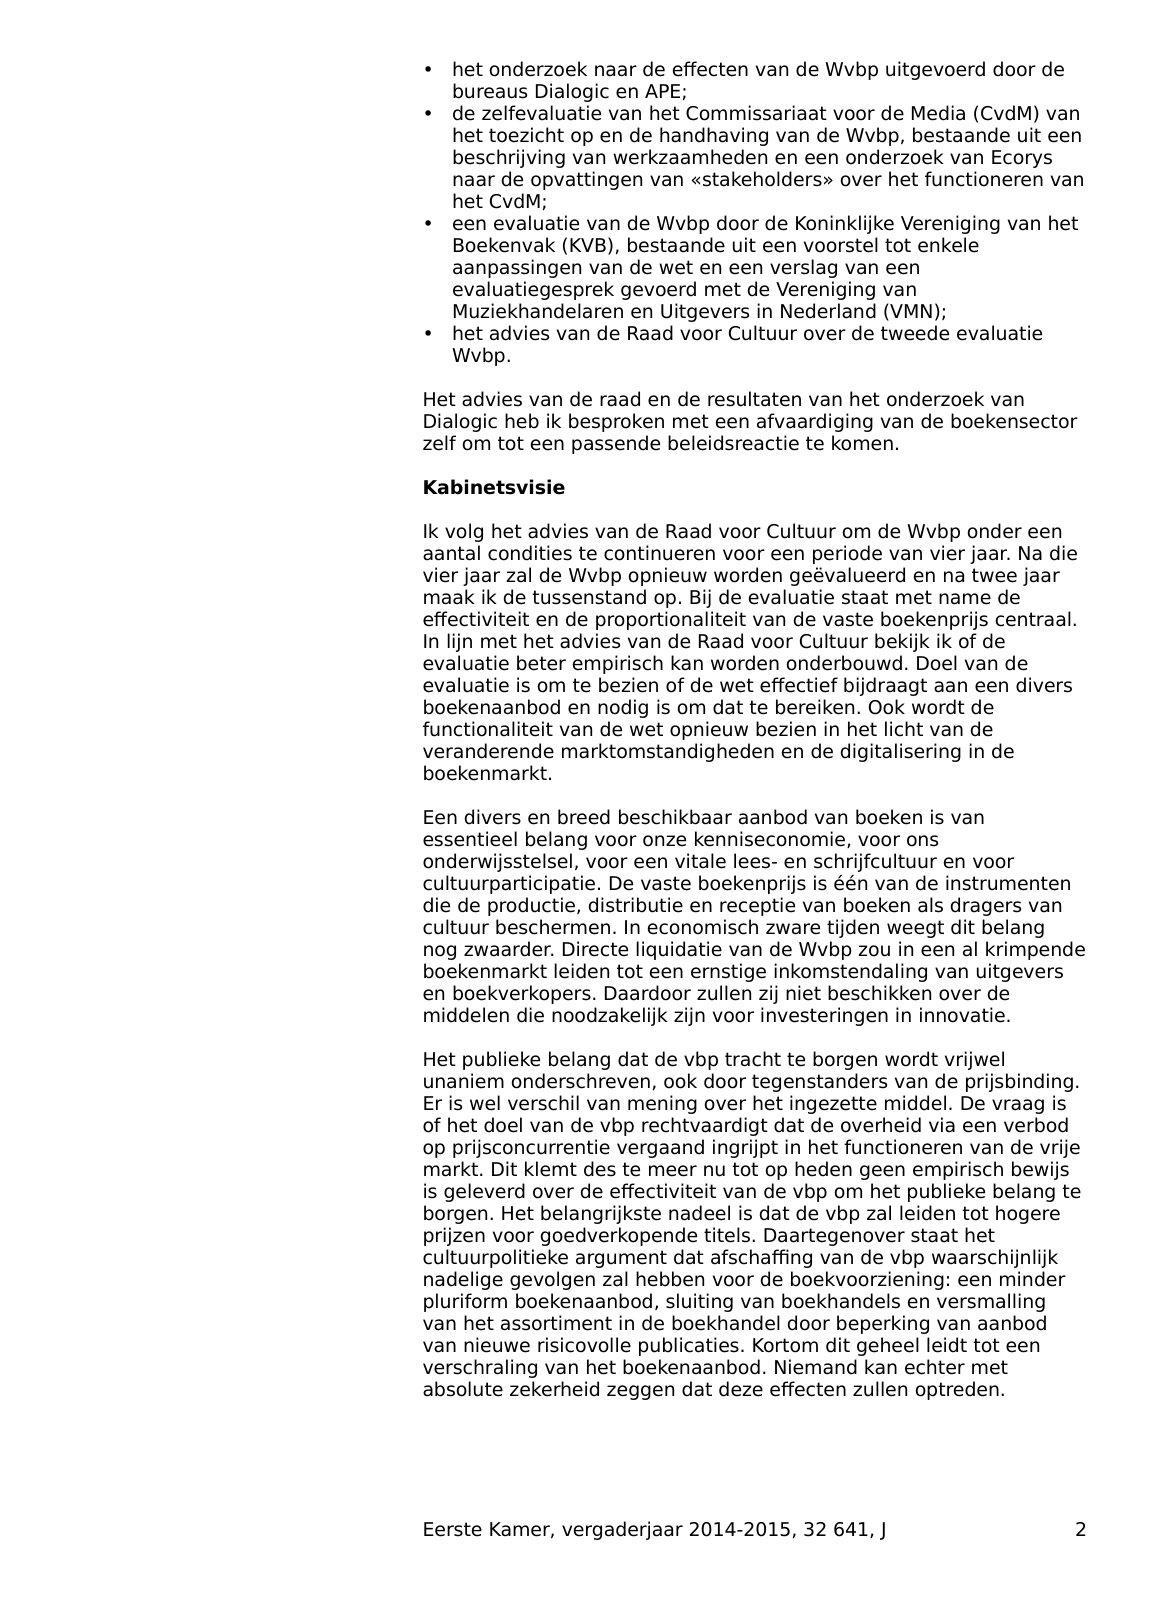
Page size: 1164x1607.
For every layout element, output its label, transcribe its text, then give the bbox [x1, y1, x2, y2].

text Het publieke belang dat de vbp tracht te borgen wordt vrijwel unaniem onderschreven, ook door tegenstanders van de prijsbinding. Er is wel verschil van mening over het ingezette middel. De vraag is of het doel van de vbp rechtvaardigt dat de overheid via een verbod op prijsconcurrentie vergaand ingrijpt in het functioneren van de vrije markt. Dit klemt des te meer nu tot op heden geen empirisch bewijs is geleverd over de effectiviteit van de vbp om het publieke belang te borgen. Het belangrijkste nadeel is dat de vbp zal leiden tot hogere prijzen voor goedverkopende titels. Daartegenover staat het cultuurpolitieke argument dat afschaffing van de vbp waarschijnlijk nadelige gevolgen zal hebben voor de boekvoorziening: een minder pluriform boekenaanbod, sluiting van boekhandels en versmalling van het assortiment in de boekhandel door beperking van aanbod van nieuwe risicovolle publicaties. Kortom dit geheel leidt tot een verschraling van het boekenaanbod. Niemand kan echter met absolute zekerheid zeggen dat deze effecten zullen optreden. [422, 1049, 1087, 1401]
text • de zelfevaluatie van het Commissariaat voor de Media (CvdM) van het toezicht op en de handhaving van de Wvbp, bestaande uit een beschrijving van werkzaamheden en een onderzoek van Ecorys naar de opvattingen van «stakeholders» over het functioneren van het CvdM; [422, 103, 1087, 213]
text • het advies van de Raad voor Cultuur over de tweede evaluatie Wvbp. [422, 323, 1087, 367]
text Het advies van de raad en de resultaten van het onderzoek van Dialogic heb ik besproken met een afvaardiging van de boekensector zelf om tot een passende beleidsreactie te komen. [422, 389, 1087, 455]
text Ik volg het advies van de Raad voor Cultuur om de Wvbp onder een aantal condities te continueren voor een periode van vier jaar. Na die vier jaar zal de Wvbp opnieuw worden geëvalueerd en na twee jaar maak ik de tussenstand op. Bij de evaluatie staat met name de effectiviteit en de proportionaliteit van de vaste boekenprijs centraal. In lijn met het advies van de Raad voor Cultuur bekijk ik of de evaluatie beter empirisch kan worden onderbouwd. Doel van de evaluatie is om te bezien of de wet effectief bijdraagt aan een divers boekenaanbod en nodig is om dat te bereiken. Ook wordt de functionaliteit van de wet opnieuw bezien in het licht van de veranderende marktomstandigheden en de digitalisering in de boekenmarkt. [422, 521, 1087, 785]
text Een divers en breed beschikbaar aanbod van boeken is van essentieel belang voor onze kenniseconomie, voor ons onderwijsstelsel, voor een vitale lees- en schrijfcultuur en voor cultuurparticipatie. De vaste boekenprijs is één van de instrumenten die de productie, distributie en receptie van boeken als dragers van cultuur beschermen. In economisch zware tijden weegt dit belang nog zwaarder. Directe liquidatie van de Wvbp zou in een al krimpende boekenmarkt leiden tot een ernstige inkomstendaling van uitgevers en boekverkopers. Daardoor zullen zij niet beschikken over de middelen die noodzakelijk zijn voor investeringen in innovatie. [422, 807, 1087, 1027]
subtitle Kabinetsvisie [422, 477, 1087, 499]
text • een evaluatie van de Wvbp door de Koninklijke Vereniging van het Boekenvak (KVB), bestaande uit een voorstel tot enkele aanpassingen van de wet en een verslag van een evaluatiegesprek gevoerd met de Vereniging van Muziekhandelaren en Uitgevers in Nederland (VMN); [422, 213, 1087, 323]
text • het onderzoek naar de effecten van de Wvbp uitgevoerd door de bureaus Dialogic en APE; [422, 59, 1087, 103]
